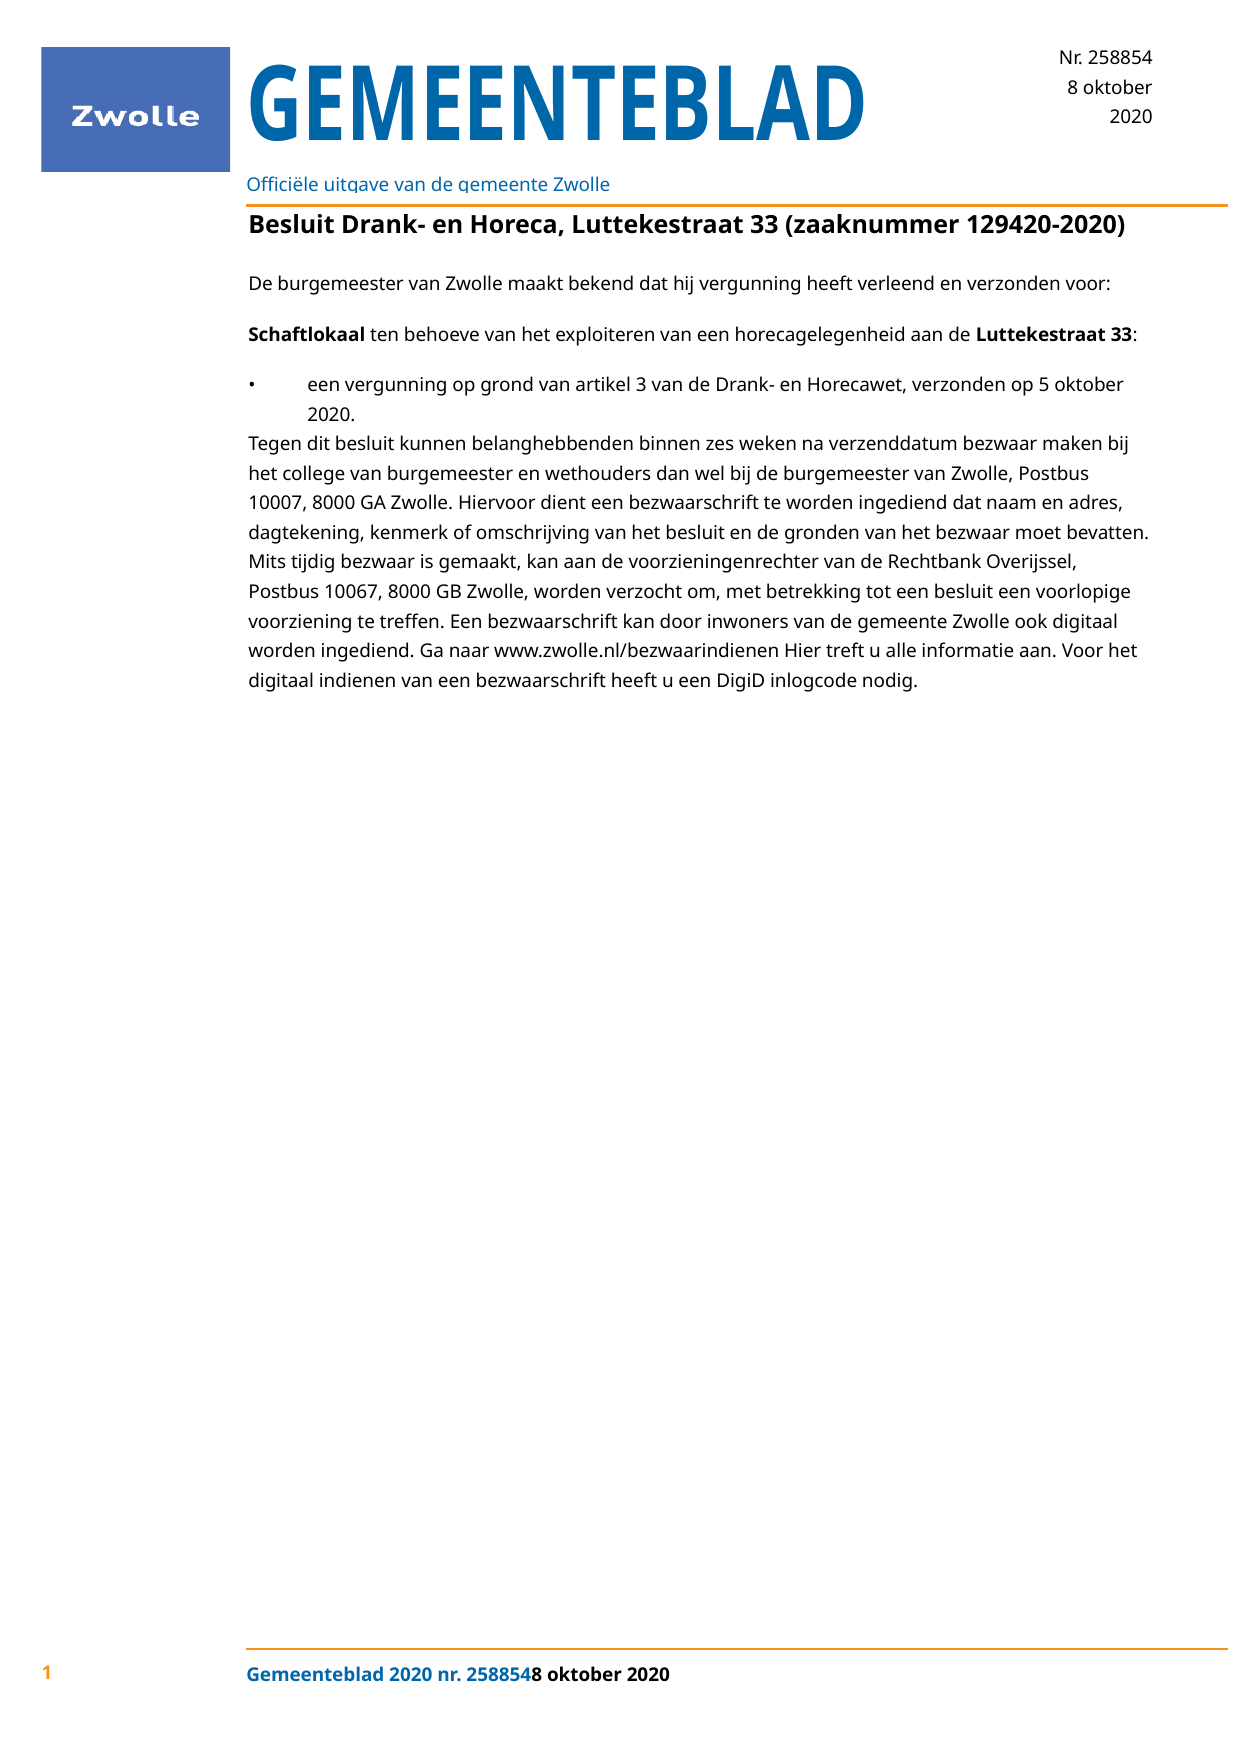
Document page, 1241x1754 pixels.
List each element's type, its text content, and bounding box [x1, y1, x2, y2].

text De burgemeester van Zwolle maakt bekend dat hij vergunning heeft verleend en verzonden voor: [248, 270, 1152, 296]
picture [41, 47, 231, 172]
list een vergunning op grond van artikel 3 van de Drank- en Horecawet, verzonden op 5 oktober 2020. [248, 371, 1152, 426]
text Schaftlokaal ten behoeve van het exploiteren van een horecagelegenheid aan de Luttekestraat 33: [248, 321, 1152, 346]
text Tegen dit besluit kunnen belanghebbenden binnen zes weken na verzenddatum bezwaar maken bij het college van burgemeester en wethouders dan wel bij de burgemeester van Zwolle, Postbus 10007, 8000 GA Zwolle. Hiervoor dient een bezwaarschrift te worden ingediend dat naam en adres, dagtekening, kenmerk of omschrijving van het besluit en de gronden van het bezwaar moet bevatten. Mits tijdig bezwaar is gemaakt, kan aan de voorzieningenrechter van de Rechtbank Overijssel, Postbus 10067, 8000 GB Zwolle, worden verzocht om, met betrekking tot een besluit een voorlopige voorziening te treffen. Een bezwaarschrift kan door inwoners van de gemeente Zwolle ook digitaal worden ingediend. Ga naar www.zwolle.nl/bezwaarindienen Hier treft u alle informatie aan. Voor het digitaal indienen van een bezwaarschrift heeft u een DigiD inlogcode nodig. [248, 430, 1152, 693]
text Besluit Drank- en Horeca, Luttekestraat 33 (zaaknummer 129420-2020) [248, 207, 1152, 241]
